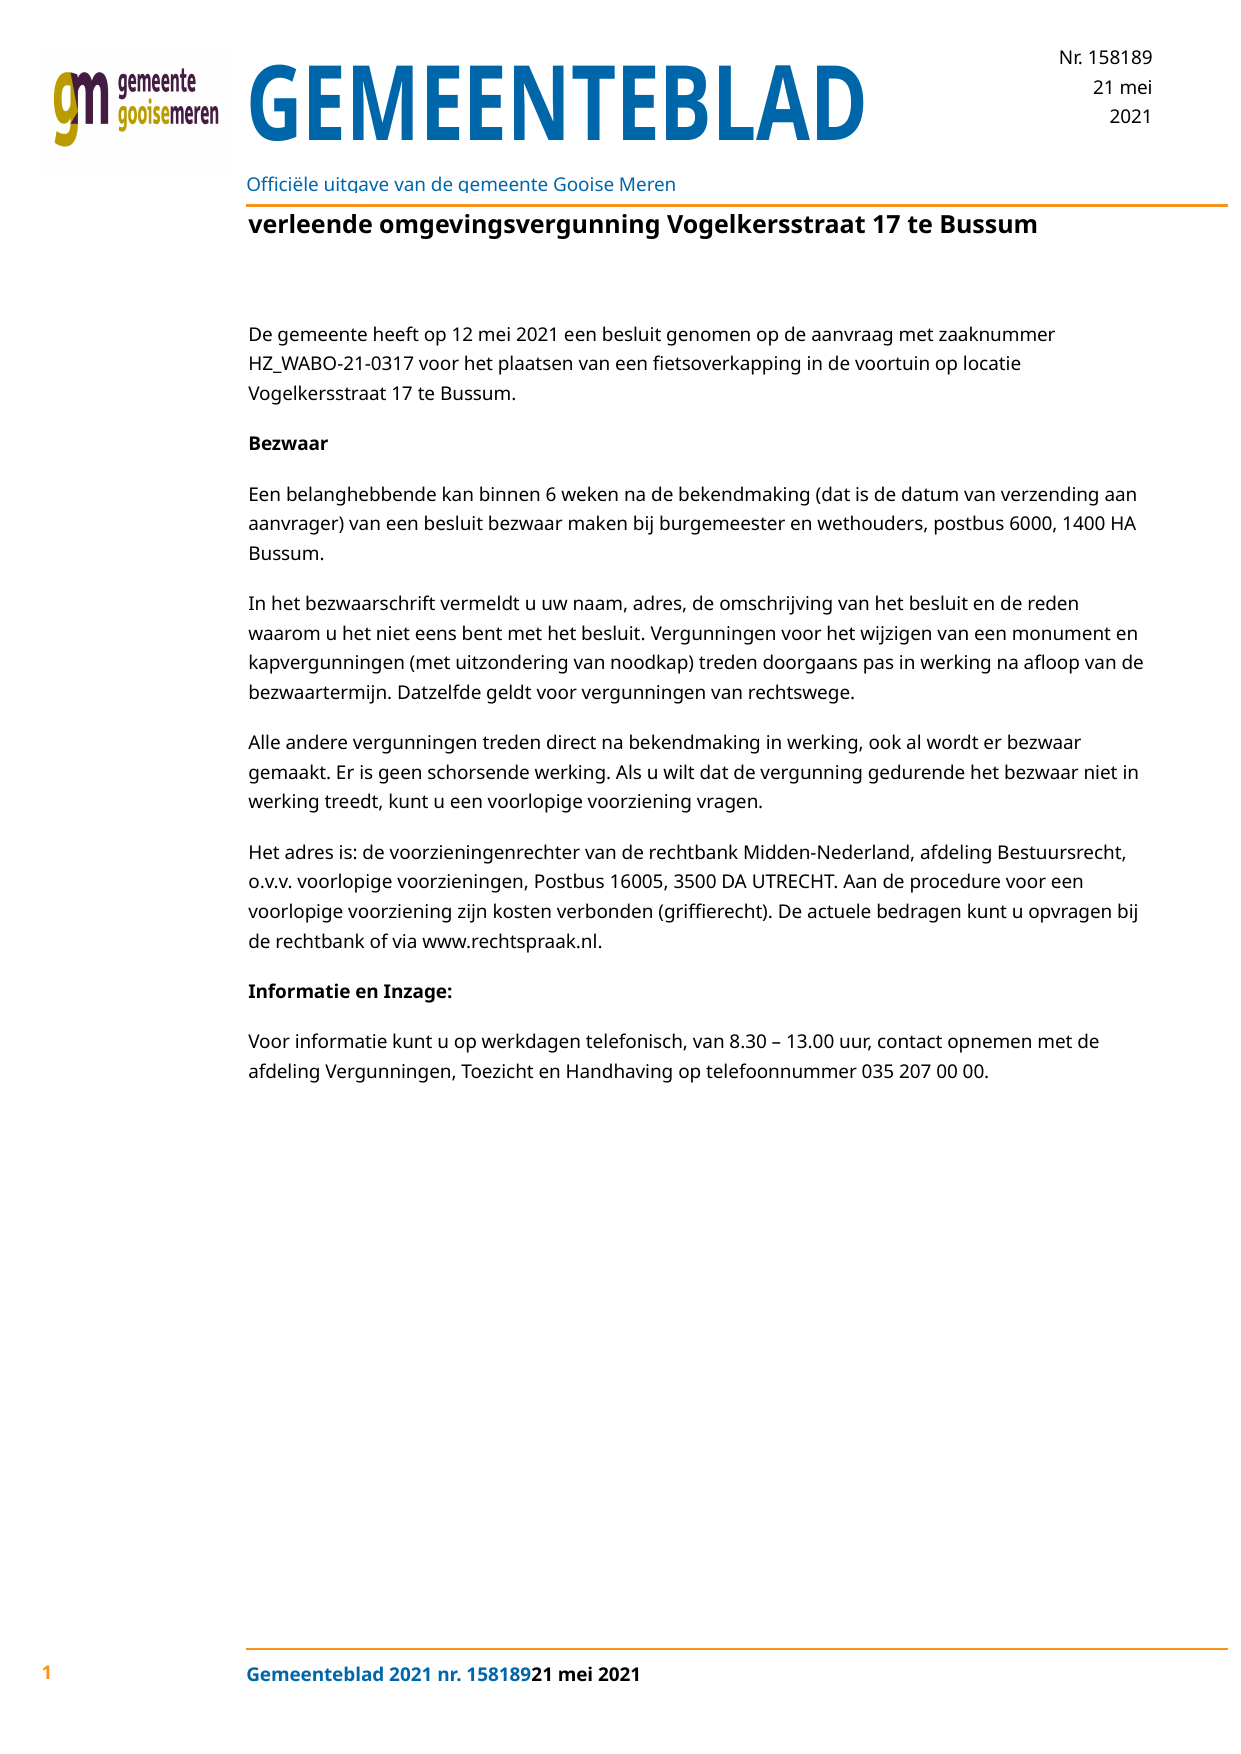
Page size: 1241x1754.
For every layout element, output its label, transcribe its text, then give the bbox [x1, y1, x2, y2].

text Informatie en Inzage: [248, 978, 1152, 1004]
text Het adres is: de voorzieningenrechter van de rechtbank Midden-Nederland, afdeling Bestuursrecht, o.v.v. voorlopige voorzieningen, Postbus 16005, 3500 DA UTRECHT. Aan de procedure voor een voorlopige voorziening zijn kosten verbonden (griffierecht). De actuele bedragen kunt u opvragen bij de rechtbank of via www.rechtspraak.nl. [248, 839, 1152, 953]
text Een belanghebbende kan binnen 6 weken na de bekendmaking (dat is de datum van verzending aan aanvrager) van een besluit bezwaar maken bij burgemeester en wethouders, postbus 6000, 1400 HA Bussum. [248, 481, 1152, 566]
text In het bezwaarschrift vermeldt u uw naam, adres, de omschrijving van het besluit en de reden waarom u het niet eens bent met het besluit. Vergunningen voor het wijzigen van een monument en kapvergunningen (met uitzondering van noodkap) treden doorgaans pas in werking na afloop van de bezwaartermijn. Datzelfde geldt voor vergunningen van rechtswege. [248, 590, 1152, 705]
text Bezwaar [248, 430, 1152, 456]
picture [41, 47, 231, 172]
text Alle andere vergunningen treden direct na bekendmaking in werking, ook al wordt er bezwaar gemaakt. Er is geen schorsende werking. Als u wilt dat de vergunning gedurende het bezwaar niet in werking treedt, kunt u een voorlopige voorziening vragen. [248, 729, 1152, 814]
text De gemeente heeft op 12 mei 2021 een besluit genomen op de aanvraag met zaaknummer HZ_WABO-21-0317 voor het plaatsen van een fietsoverkapping in de voortuin op locatie Vogelkersstraat 17 te Bussum. [248, 321, 1152, 406]
text Voor informatie kunt u op werkdagen telefonisch, van 8.30 – 13.00 uur, contact opnemen met de afdeling Vergunningen, Toezicht en Handhaving op telefoonnummer 035 207 00 00. [248, 1029, 1152, 1084]
text verleende omgevingsvergunning Vogelkersstraat 17 te Bussum [248, 207, 1152, 241]
